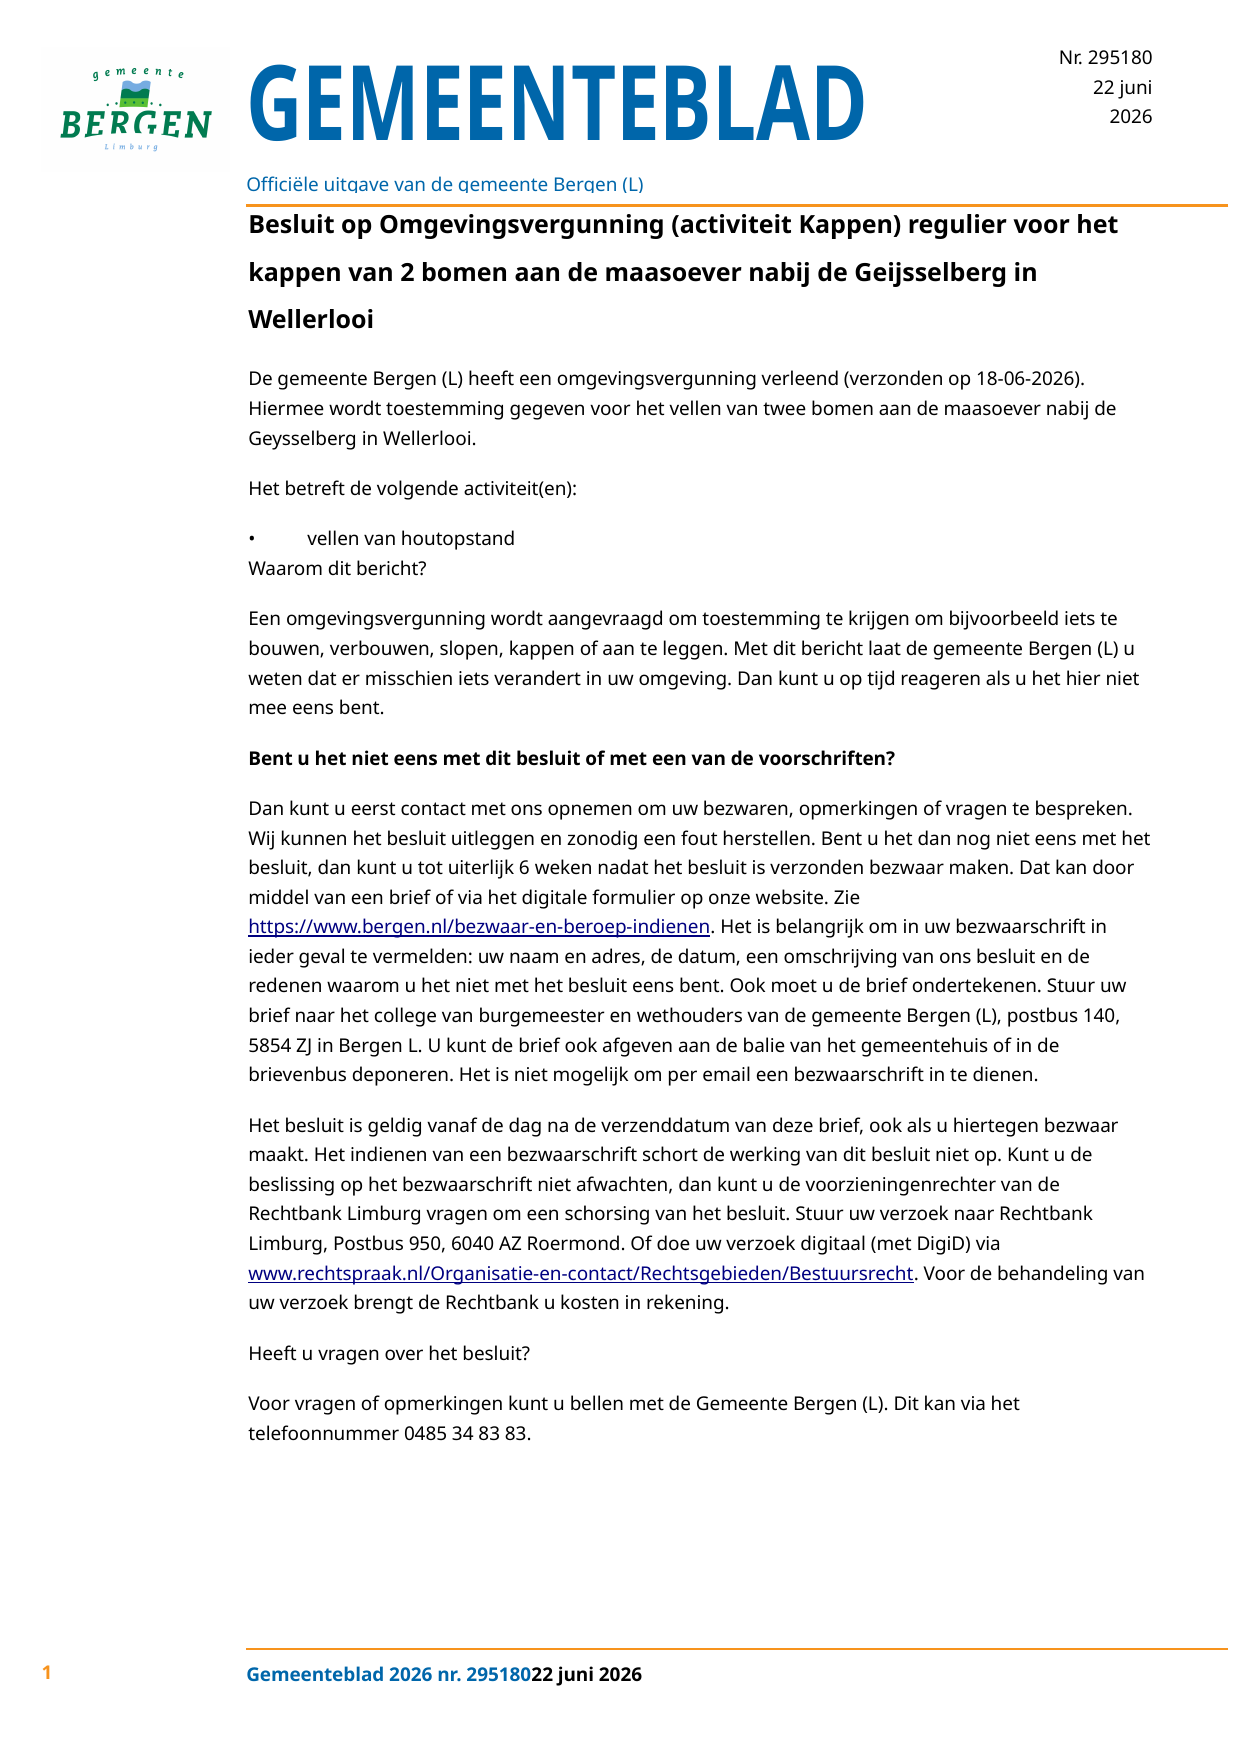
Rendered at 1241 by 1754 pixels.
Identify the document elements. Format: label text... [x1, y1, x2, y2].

text Heeft u vragen over het besluit? [248, 1340, 1152, 1365]
text Voor vragen of opmerkingen kunt u bellen met de Gemeente Bergen (L). Dit kan via het telefoonnummer 0485 34 83 83. [248, 1390, 1152, 1445]
text Het betreft de volgende activiteit(en): [248, 475, 1152, 501]
text Een omgevingsvergunning wordt aangevraagd om toestemming te krijgen om bijvoorbeeld iets te bouwen, verbouwen, slopen, kappen of aan te leggen. Met dit bericht laat de gemeente Bergen (L) u weten dat er misschien iets verandert in uw omgeving. Dan kunt u op tijd reageren als u het hier niet mee eens bent. [248, 606, 1152, 720]
text Bent u het niet eens met dit besluit of met een van de voorschriften? [248, 745, 1152, 770]
text De gemeente Bergen (L) heeft een omgevingsvergunning verleend (verzonden op 18-06-2026). Hiermee wordt toestemming gegeven voor het vellen van twee bomen aan de maasoever nabij de Geysselberg in Wellerlooi. [248, 366, 1152, 450]
text Het besluit is geldig vanaf de dag na de verzenddatum van deze brief, ook als u hiertegen bezwaar maakt. Het indienen van een bezwaarschrift schort de werking van dit besluit niet op. Kunt u de beslissing op het bezwaarschrift niet afwachten, dan kunt u de voorzieningenrechter van de Rechtbank Limburg vragen om een schorsing van het besluit. Stuur uw verzoek naar Rechtbank Limburg, Postbus 950, 6040 AZ Roermond. Of doe uw verzoek digitaal (met DigiD) via www.rechtspraak.nl/Organisatie-en-contact/Rechtsgebieden/Bestuursrecht. Voor de behandeling van uw verzoek brengt de Rechtbank u kosten in rekening. [248, 1112, 1152, 1315]
text Besluit op Omgevingsvergunning (activiteit Kappen) regulier voor het kappen van 2 bomen aan de maasoever nabij de Geijsselberg in Wellerlooi [248, 207, 1152, 336]
text Dan kunt u eerst contact met ons opnemen om uw bezwaren, opmerkingen of vragen te bespreken. Wij kunnen het besluit uitleggen en zonodig een fout herstellen. Bent u het dan nog niet eens met het besluit, dan kunt u tot uiterlijk 6 weken nadat het besluit is verzonden bezwaar maken. Dat kan door middel van een brief of via het digitale formulier op onze website. Zie https://www.bergen.nl/bezwaar-en-beroep-indienen. Het is belangrijk om in uw bezwaarschrift in ieder geval te vermelden: uw naam en adres, de datum, een omschrijving van ons besluit en de redenen waarom u het niet met het besluit eens bent. Ook moet u de brief ondertekenen. Stuur uw brief naar het college van burgemeester en wethouders van de gemeente Bergen (L), postbus 140, 5854 ZJ in Bergen L. U kunt de brief ook afgeven aan de balie van het gemeentehuis of in de brievenbus deponeren. Het is niet mogelijk om per email een bezwaarschrift in te dienen. [248, 795, 1152, 1087]
picture [41, 47, 231, 172]
list vellen van houtopstand [248, 526, 1152, 551]
text Waarom dit bericht? [248, 555, 1152, 581]
